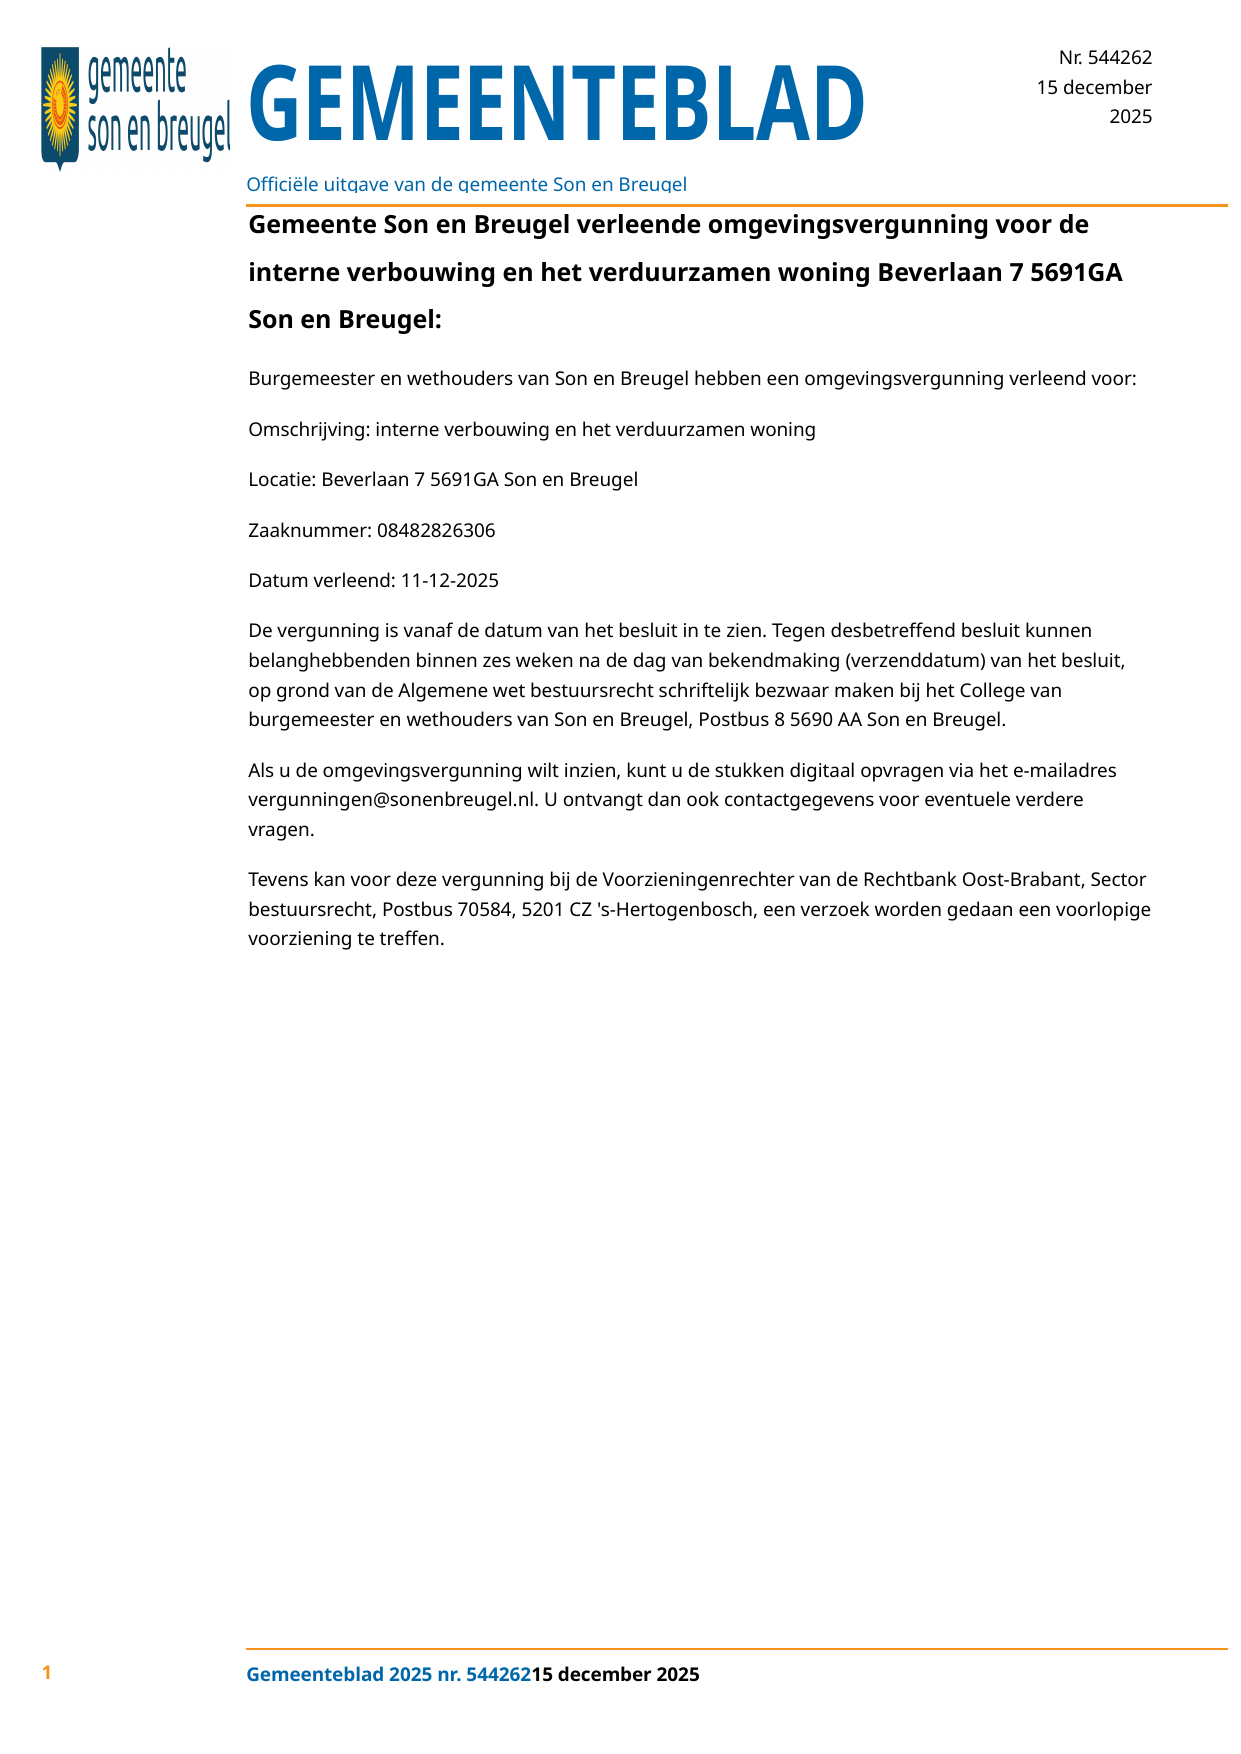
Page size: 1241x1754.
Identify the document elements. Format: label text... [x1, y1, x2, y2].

text Gemeente Son en Breugel verleende omgevingsvergunning voor de interne verbouwing en het verduurzamen woning Beverlaan 7 5691GA Son en Breugel: [248, 207, 1152, 336]
text Als u de omgevingsvergunning wilt inzien, kunt u de stukken digitaal opvragen via het e-mailadres vergunningen@sonenbreugel.nl. U ontvangt dan ook contactgegevens voor eventuele verdere vragen. [248, 757, 1152, 842]
text Burgemeester en wethouders van Son en Breugel hebben een omgevingsvergunning verleend voor: [248, 366, 1152, 391]
text De vergunning is vanaf de datum van het besluit in te zien. Tegen desbetreffend besluit kunnen belanghebbenden binnen zes weken na de dag van bekendmaking (verzenddatum) van het besluit, op grond van de Algemene wet bestuursrecht schriftelijk bezwaar maken bij het College van burgemeester en wethouders van Son en Breugel, Postbus 8 5690 AA Son en Breugel. [248, 618, 1152, 732]
text Tevens kan voor deze vergunning bij de Voorzieningenrechter van de Rechtbank Oost-Brabant, Sector bestuursrecht, Postbus 70584, 5201 CZ 's-Hertogenbosch, een verzoek worden gedaan een voorlopige voorziening te treffen. [248, 866, 1152, 951]
text Zaaknummer: 08482826306 [248, 517, 1152, 542]
text Locatie: Beverlaan 7 5691GA Son en Breugel [248, 466, 1152, 492]
picture [41, 47, 231, 172]
text Datum verleend: 11-12-2025 [248, 567, 1152, 593]
text Omschrijving: interne verbouwing en het verduurzamen woning [248, 416, 1152, 442]
